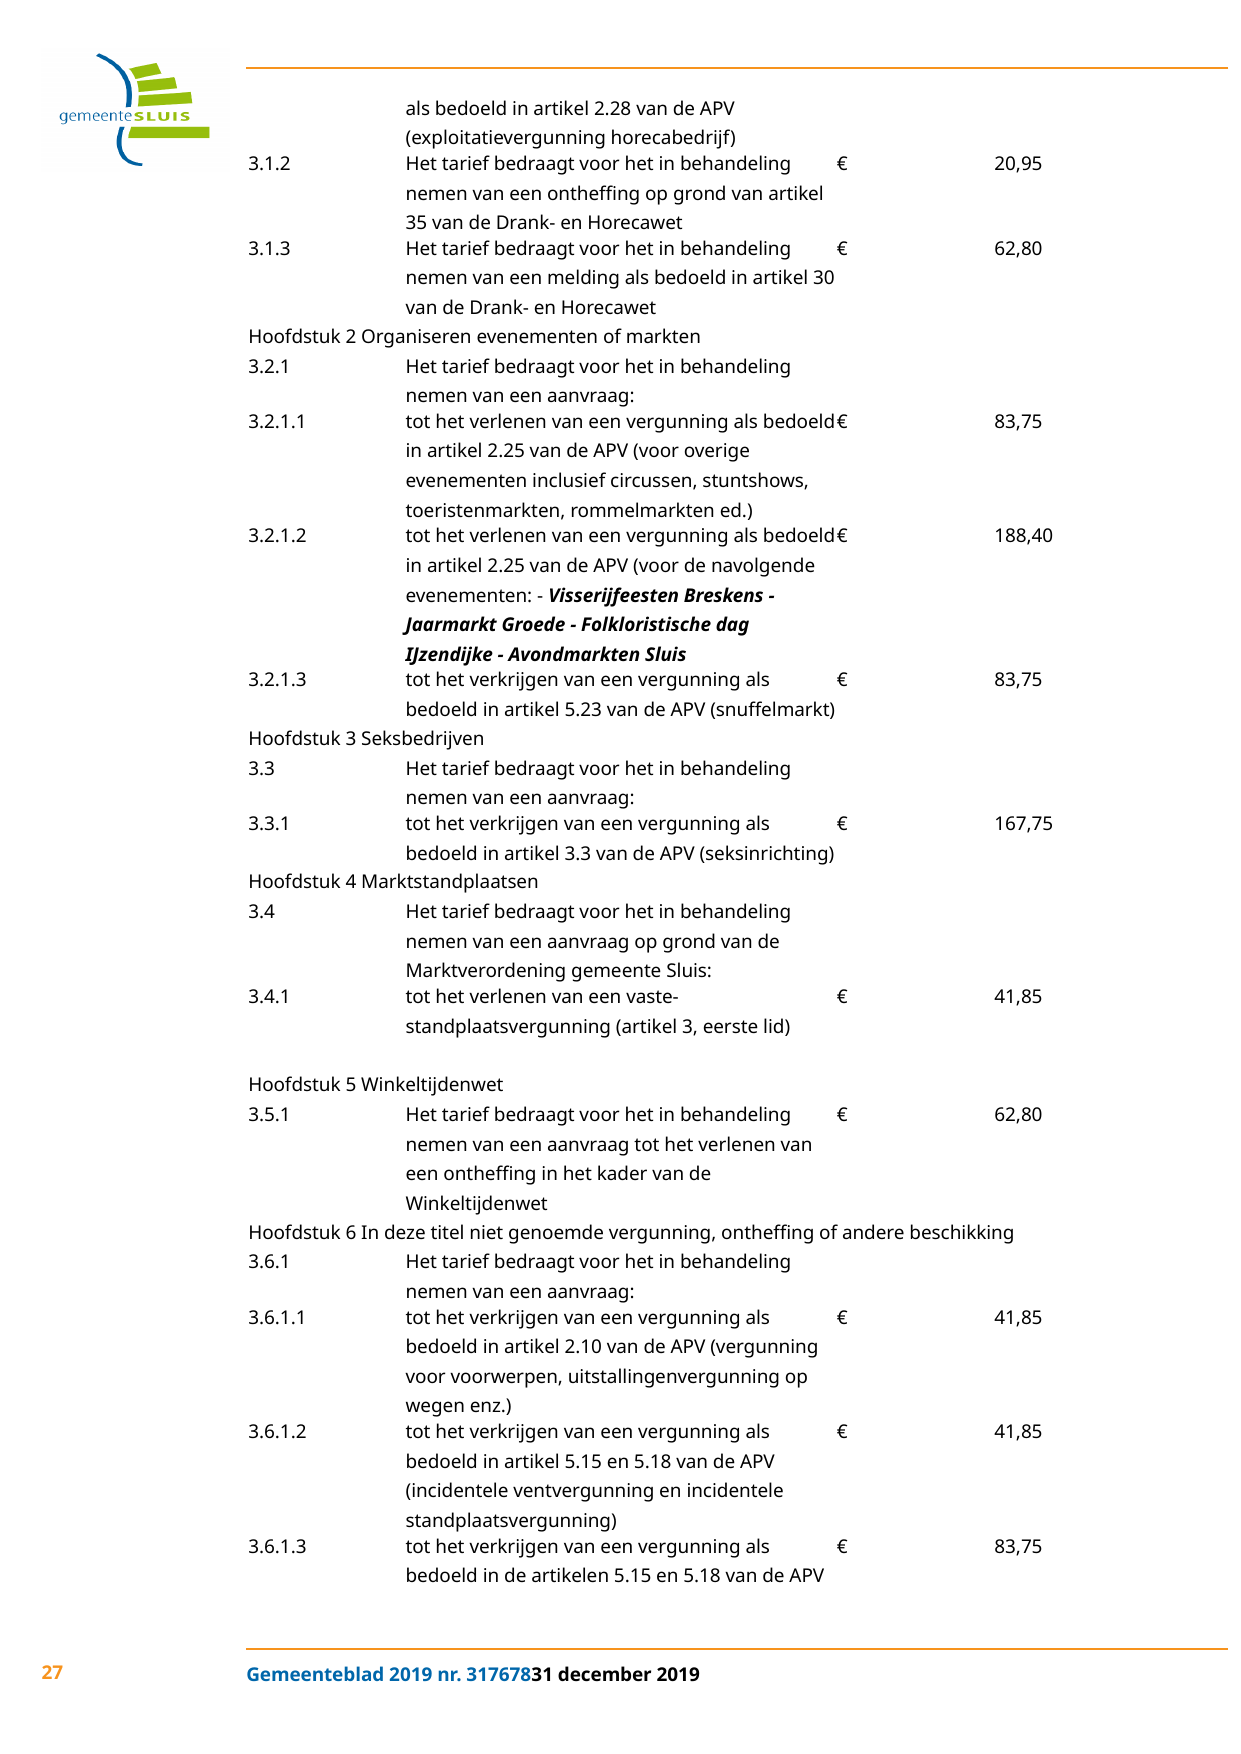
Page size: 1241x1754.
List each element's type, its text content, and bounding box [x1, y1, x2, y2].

table_cell 3.6.1.3 [248, 1533, 405, 1588]
table_header € [837, 1101, 994, 1216]
table_cell 83,75 [994, 667, 1152, 722]
table_cell [994, 95, 1152, 150]
table_cell 41,85 [994, 1304, 1152, 1418]
table_header Het tarief bedraagt voor het in behandeling nemen van een aanvraag: [405, 353, 837, 408]
table_cell € [837, 1304, 994, 1418]
table_cell € [837, 810, 994, 866]
table_cell tot het verkrijgen van een vergunning als bedoeld in artikel 3.3 van de APV (seksinrichting) [405, 810, 837, 866]
table_cell 167,75 [994, 810, 1152, 866]
table_cell 3.1.2 [248, 150, 405, 235]
table_cell tot het verkrijgen van een vergunning als bedoeld in artikel 5.15 en 5.18 van de APV (incidentele ventvergunning en incidentele standplaatsvergunning) [405, 1418, 837, 1533]
table_header [837, 353, 994, 408]
table_cell € [837, 1533, 994, 1588]
text Hoofdstuk 4 Marktstandplaatsen [248, 869, 1152, 894]
table_cell € [837, 408, 994, 523]
table_header Het tarief bedraagt voor het in behandeling nemen van een aanvraag: [405, 755, 837, 810]
text Hoofdstuk 2 Organiseren evenementen of markten [248, 323, 1152, 349]
table_cell 83,75 [994, 408, 1152, 523]
table_header [994, 1249, 1152, 1304]
table_cell € [837, 523, 994, 667]
table_cell 3.2.1.2 [248, 523, 405, 667]
table_cell 188,40 [994, 523, 1152, 667]
text Hoofdstuk 3 Seksbedrijven [248, 725, 1152, 751]
table_header 3.3 [248, 755, 405, 810]
table_cell Het tarief bedraagt voor het in behandeling nemen van een melding als bedoeld in artikel 30 van de Drank- en Horecawet [405, 235, 837, 320]
table_cell Het tarief bedraagt voor het in behandeling nemen van een ontheffing op grond van artikel 35 van de Drank- en Horecawet [405, 150, 837, 235]
table_header [994, 755, 1152, 810]
table_cell tot het verlenen van een vergunning als bedoeld in artikel 2.25 van de APV (voor de navolgende evenementen: - Visserijfeesten Breskens - Jaarmarkt Groede - Folkloristische dag IJzendijke - Avondmarkten Sluis [405, 523, 837, 667]
table_cell € [837, 150, 994, 235]
table_header 62,80 [994, 1101, 1152, 1216]
picture [41, 47, 231, 172]
table_cell 3.6.1.2 [248, 1418, 405, 1533]
table_header [837, 1249, 994, 1304]
table_header Het tarief bedraagt voor het in behandeling nemen van een aanvraag op grond van de Marktverordening gemeente Sluis: [405, 899, 837, 983]
table_header [837, 755, 994, 810]
table_cell als bedoeld in artikel 2.28 van de APV (exploitatievergunning horecabedrijf) [405, 95, 837, 150]
table_cell 20,95 [994, 150, 1152, 235]
table_header 3.4 [248, 899, 405, 983]
table_header Het tarief bedraagt voor het in behandeling nemen van een aanvraag: [405, 1249, 837, 1304]
table_cell € [837, 983, 994, 1039]
table_cell tot het verkrijgen van een vergunning als bedoeld in artikel 2.10 van de APV (vergunning voor voorwerpen, uitstallingenvergunning op wegen enz.) [405, 1304, 837, 1418]
table_cell 3.6.1.1 [248, 1304, 405, 1418]
table_header [994, 353, 1152, 408]
table_cell 62,80 [994, 235, 1152, 320]
table_header 3.6.1 [248, 1249, 405, 1304]
table_cell 3.3.1 [248, 810, 405, 866]
table_cell 3.4.1 [248, 983, 405, 1039]
table_cell 3.2.1.3 [248, 667, 405, 722]
table_cell tot het verlenen van een vergunning als bedoeld in artikel 2.25 van de APV (voor overige evenementen inclusief circussen, stuntshows, toeristenmarkten, rommelmarkten ed.) [405, 408, 837, 523]
text Hoofdstuk 6 In deze titel niet genoemde vergunning, ontheffing of andere beschikking [248, 1219, 1152, 1244]
table_header Het tarief bedraagt voor het in behandeling nemen van een aanvraag tot het verlenen van een ontheffing in het kader van de Winkeltijdenwet [405, 1101, 837, 1216]
table_header [994, 899, 1152, 983]
table_cell 3.2.1.1 [248, 408, 405, 523]
table_cell [248, 95, 405, 150]
table_cell [837, 95, 994, 150]
table_cell tot het verlenen van een vaste-standplaatsvergunning (artikel 3, eerste lid) [405, 983, 837, 1039]
table_cell 83,75 [994, 1533, 1152, 1588]
text Hoofdstuk 5 Winkeltijdenwet [248, 1071, 1152, 1097]
table_cell 3.1.3 [248, 235, 405, 320]
table_cell € [837, 1418, 994, 1533]
table_cell € [837, 667, 994, 722]
table_header 3.5.1 [248, 1101, 405, 1216]
table_cell tot het verkrijgen van een vergunning als bedoeld in artikel 5.23 van de APV (snuffelmarkt) [405, 667, 837, 722]
table_cell € [837, 235, 994, 320]
table_cell 41,85 [994, 1418, 1152, 1533]
table_cell tot het verkrijgen van een vergunning als bedoeld in de artikelen 5.15 en 5.18 van de APV [405, 1533, 837, 1588]
table_header [837, 899, 994, 983]
table_header 3.2.1 [248, 353, 405, 408]
table_cell 41,85 [994, 983, 1152, 1039]
